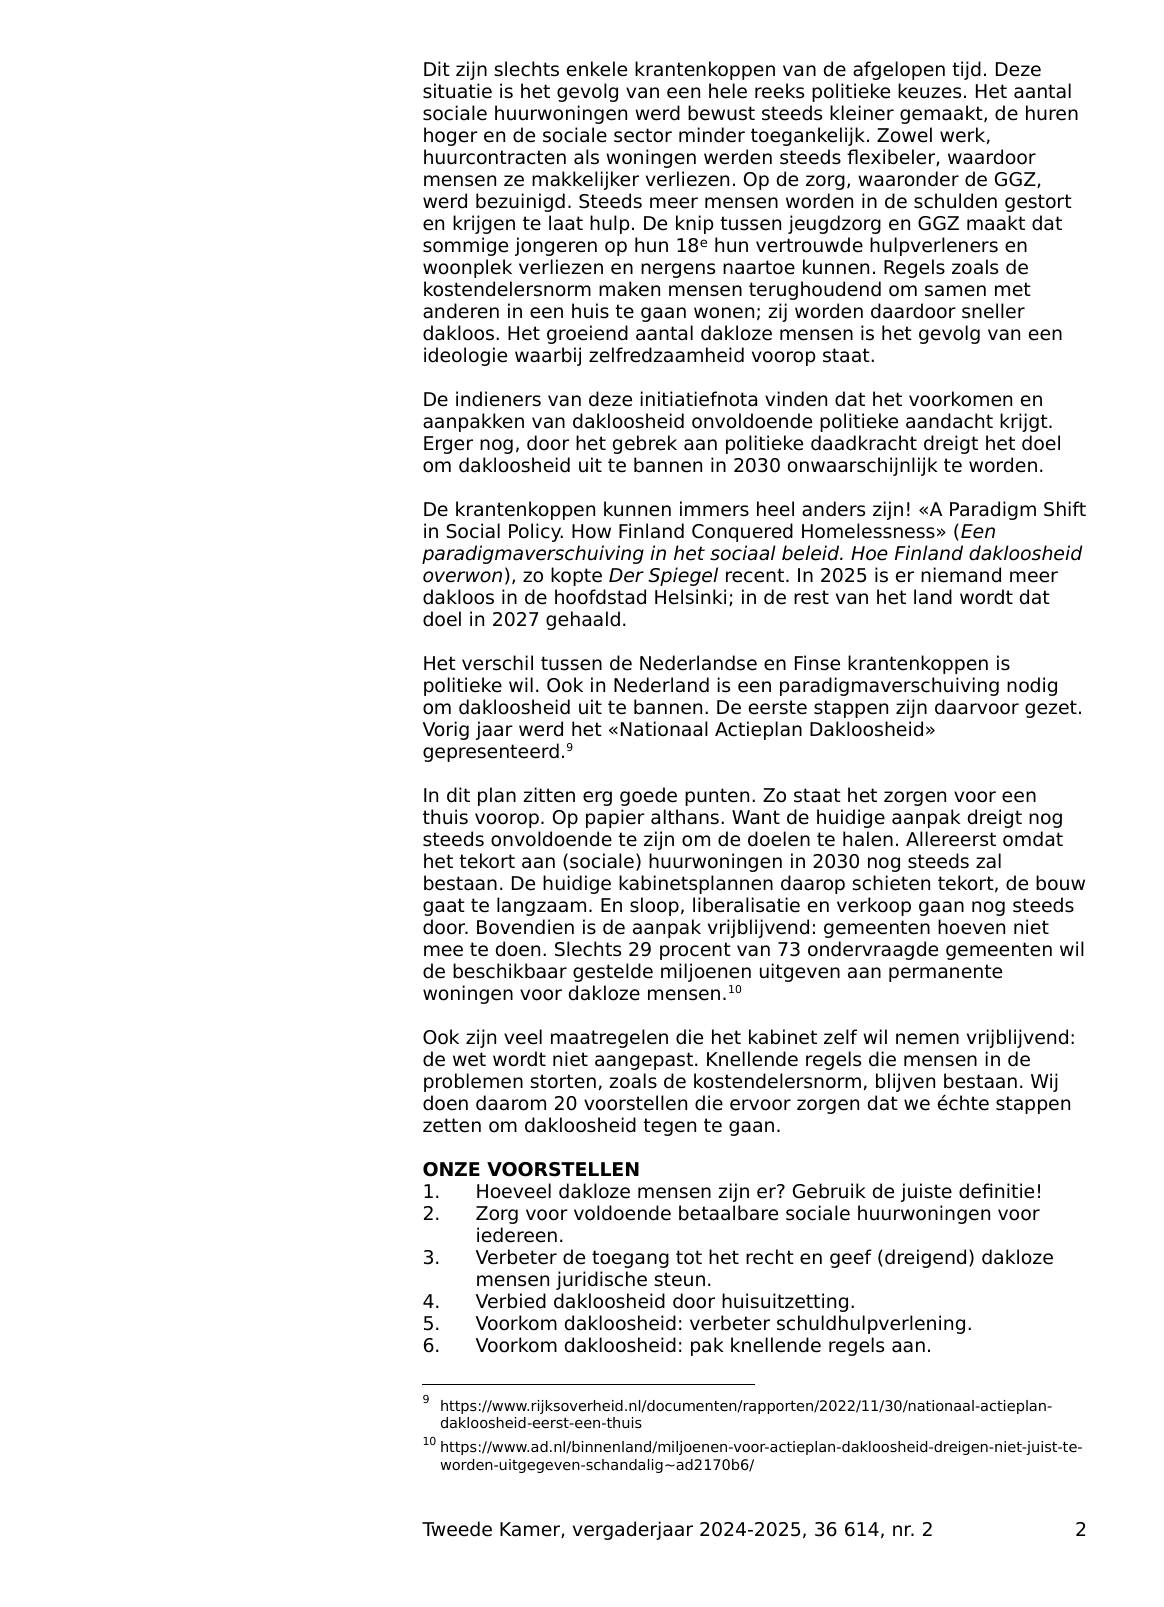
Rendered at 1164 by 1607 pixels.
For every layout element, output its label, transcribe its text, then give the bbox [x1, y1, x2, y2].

text In dit plan zitten erg goede punten. Zo staat het zorgen voor een thuis voorop. Op papier althans. Want de huidige aanpak dreigt nog steeds onvoldoende te zijn om de doelen te halen. Allereerst omdat het tekort aan (sociale) huurwoningen in 2030 nog steeds zal bestaan. De huidige kabinetsplannen daarop schieten tekort, de bouw gaat te langzaam. En sloop, liberalisatie en verkoop gaan nog steeds door. Bovendien is de aanpak vrijblijvend: gemeenten hoeven niet mee te doen. Slechts 29 procent van 73 ondervraagde gemeenten wil de beschikbaar gestelde miljoenen uitgeven aan permanente woningen voor dakloze mensen. [422, 785, 1087, 1005]
text De krantenkoppen kunnen immers heel anders zijn! «A Paradigm Shift in Social Policy. How Finland Conquered Homelessness» (Een paradigmaverschuiving in het sociaal beleid. Hoe Finland dakloosheid overwon), zo kopte Der Spiegel recent. In 2025 is er niemand meer dakloos in de hoofdstad Helsinki; in de rest van het land wordt dat doel in 2027 gehaald. [422, 499, 1087, 631]
text Dit zijn slechts enkele krantenkoppen van de afgelopen tijd. Deze situatie is het gevolg van een hele reeks politieke keuzes. Het aantal sociale huurwoningen werd bewust steeds kleiner gemaakt, de huren hoger en de sociale sector minder toegankelijk. Zowel werk, huurcontracten als woningen werden steeds flexibeler, waardoor mensen ze makkelijker verliezen. Op de zorg, waaronder de GGZ, werd bezuinigd. Steeds meer mensen worden in de schulden gestort en krijgen te laat hulp. De knip tussen jeugdzorg en GGZ maakt dat sommige jongeren op hun 18e hun vertrouwde hulpverleners en woonplek verliezen en nergens naartoe kunnen. Regels zoals de kostendelersnorm maken mensen terughoudend om samen met anderen in een huis te gaan wonen; zij worden daardoor sneller dakloos. Het groeiend aantal dakloze mensen is het gevolg van een ideologie waarbij zelfredzaamheid voorop staat. [422, 59, 1087, 367]
text 4. Verbied dakloosheid door huisuitzetting. [422, 1291, 1087, 1313]
text Ook zijn veel maatregelen die het kabinet zelf wil nemen vrijblijvend: de wet wordt niet aangepast. Knellende regels die mensen in de problemen storten, zoals de kostendelersnorm, blijven bestaan. Wij doen daarom 20 voorstellen die ervoor zorgen dat we échte stappen zetten om dakloosheid tegen te gaan. [422, 1027, 1087, 1137]
text 6. Voorkom dakloosheid: pak knellende regels aan. [422, 1335, 1087, 1357]
text 3. Verbeter de toegang tot het recht en geef (dreigend) dakloze mensen juridische steun. [422, 1247, 1087, 1291]
text https://www.rijksoverheid.nl/documenten/rapporten/2022/11/30/nationaal-actieplan-dakloosheid-eerst-een-thuis [422, 1393, 1087, 1432]
text De indieners van deze initiatiefnota vinden dat het voorkomen en aanpakken van dakloosheid onvoldoende politieke aandacht krijgt. Erger nog, door het gebrek aan politieke daadkracht dreigt het doel om dakloosheid uit te bannen in 2030 onwaarschijnlijk te worden. [422, 389, 1087, 477]
subtitle ONZE VOORSTELLEN [422, 1159, 1087, 1181]
text 1. Hoeveel dakloze mensen zijn er? Gebruik de juiste definitie! [422, 1181, 1087, 1203]
text Het verschil tussen de Nederlandse en Finse krantenkoppen is politieke wil. Ook in Nederland is een paradigmaverschuiving nodig om dakloosheid uit te bannen. De eerste stappen zijn daarvoor gezet. Vorig jaar werd het «Nationaal Actieplan Dakloosheid» gepresenteerd. [422, 653, 1087, 763]
text 5. Voorkom dakloosheid: verbeter schuldhulpverlening. [422, 1313, 1087, 1335]
text https://www.ad.nl/binnenland/miljoenen-voor-actieplan-dakloosheid-dreigen-niet-juist-te-worden-uitgegeven-schandalig~ad2170b6/ [422, 1435, 1087, 1474]
text 2. Zorg voor voldoende betaalbare sociale huurwoningen voor iedereen. [422, 1203, 1087, 1247]
